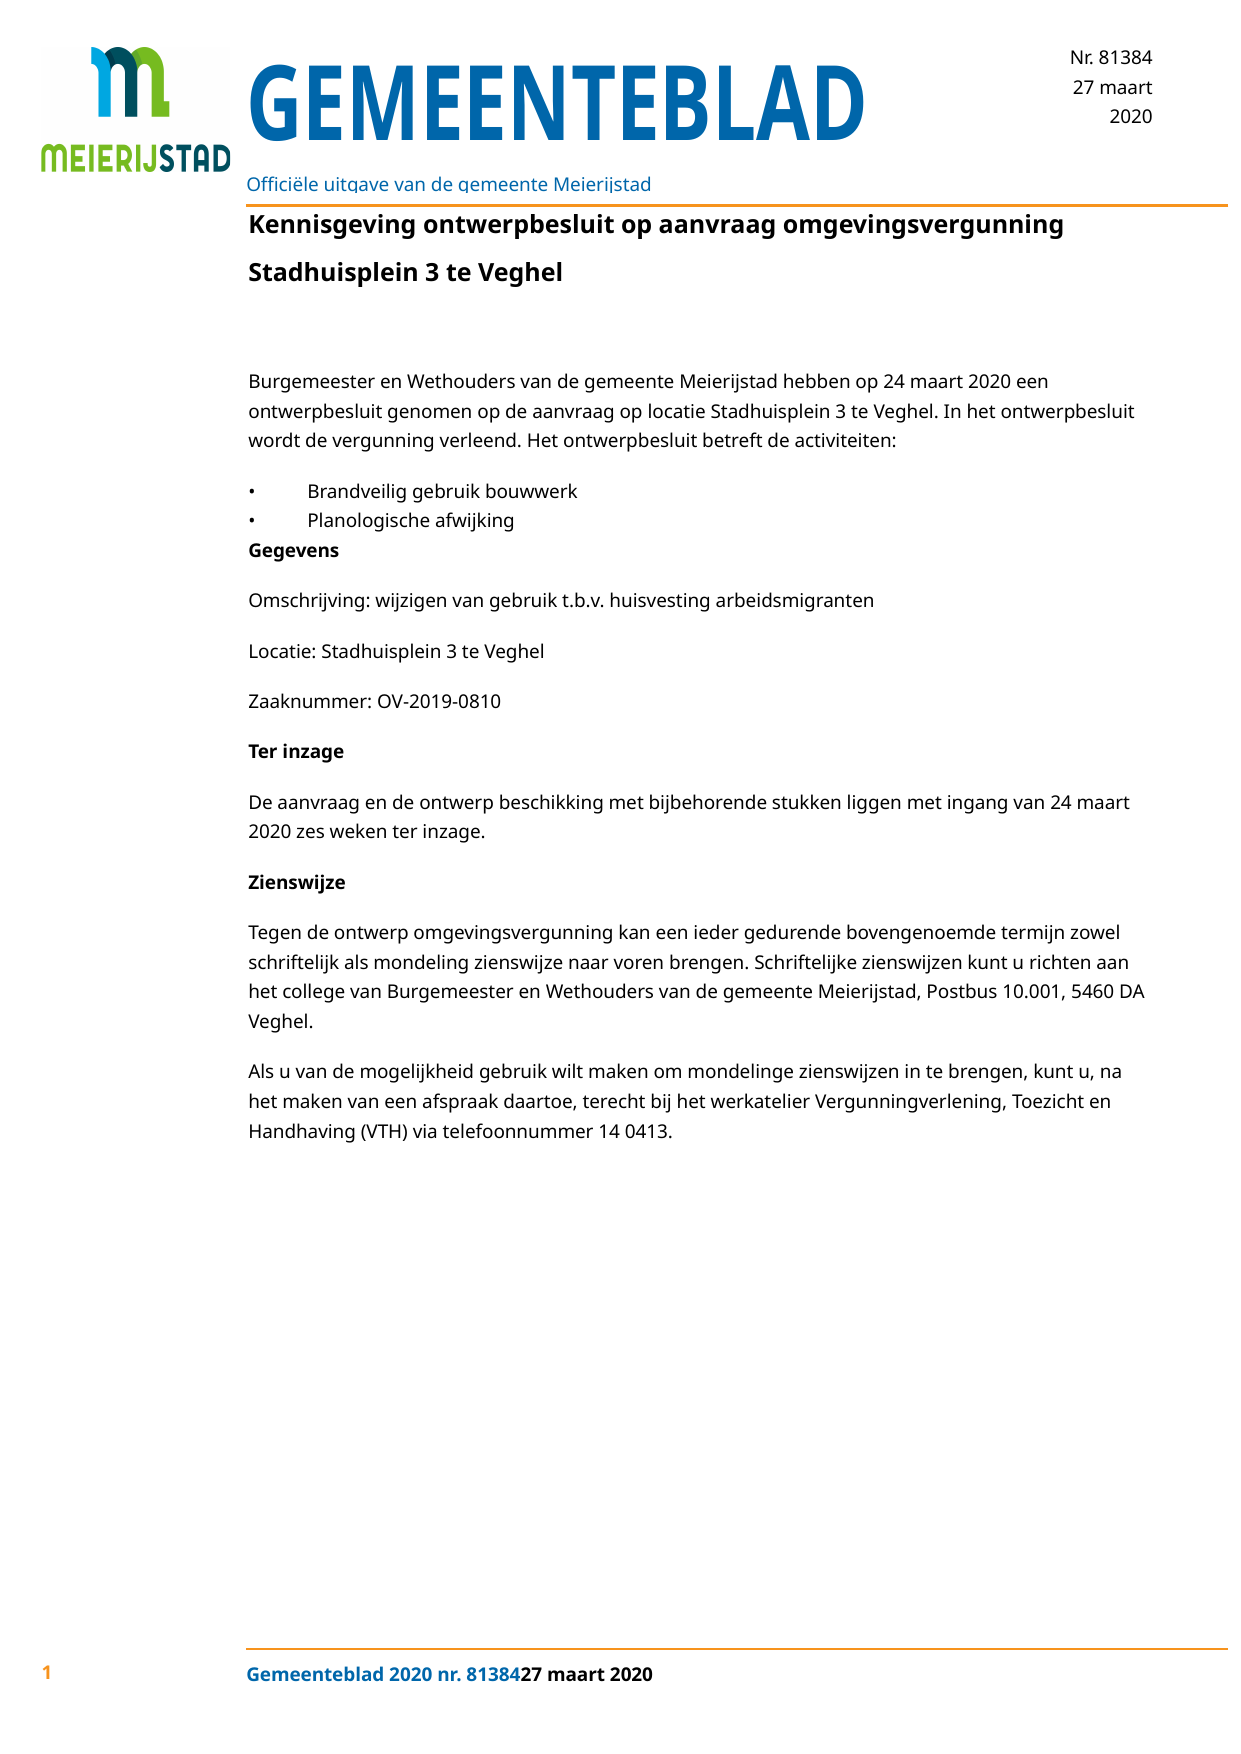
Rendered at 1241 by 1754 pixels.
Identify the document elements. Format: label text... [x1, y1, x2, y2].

text Kennisgeving ontwerpbesluit op aanvraag omgevingsvergunning Stadhuisplein 3 te Veghel [248, 207, 1152, 288]
text Zaaknummer: OV-2019-0810 [248, 688, 1152, 714]
text Gegevens [248, 537, 1152, 563]
text De aanvraag en de ontwerp beschikking met bijbehorende stukken liggen met ingang van 24 maart 2020 zes weken ter inzage. [248, 789, 1152, 844]
text Tegen de ontwerp omgevingsvergunning kan een ieder gedurende bovengenoemde termijn zowel schriftelijk als mondeling zienswijze naar voren brengen. Schriftelijke zienswijzen kunt u richten aan het college van Burgemeester en Wethouders van de gemeente Meierijstad, Postbus 10.001, 5460 DA Veghel. [248, 919, 1152, 1034]
text Omschrijving: wijzigen van gebruik t.b.v. huisvesting arbeidsmigranten [248, 587, 1152, 613]
text Zienswijze [248, 869, 1152, 895]
text Als u van de mogelijkheid gebruik wilt maken om mondelinge zienswijzen in te brengen, kunt u, na het maken van een afspraak daartoe, terecht bij het werkatelier Vergunningverlening, Toezicht en Handhaving (VTH) via telefoonnummer 14 0413. [248, 1059, 1152, 1144]
picture [41, 47, 231, 172]
text Burgemeester en Wethouders van de gemeente Meierijstad hebben op 24 maart 2020 een ontwerpbesluit genomen op de aanvraag op locatie Stadhuisplein 3 te Veghel. In het ontwerpbesluit wordt de vergunning verleend. Het ontwerpbesluit betreft de activiteiten: [248, 368, 1152, 453]
text Ter inzage [248, 739, 1152, 764]
list Brandveilig gebruik bouwwerk [248, 478, 1152, 504]
text Locatie: Stadhuisplein 3 te Veghel [248, 638, 1152, 664]
list Planologische afwijking [248, 507, 1152, 533]
